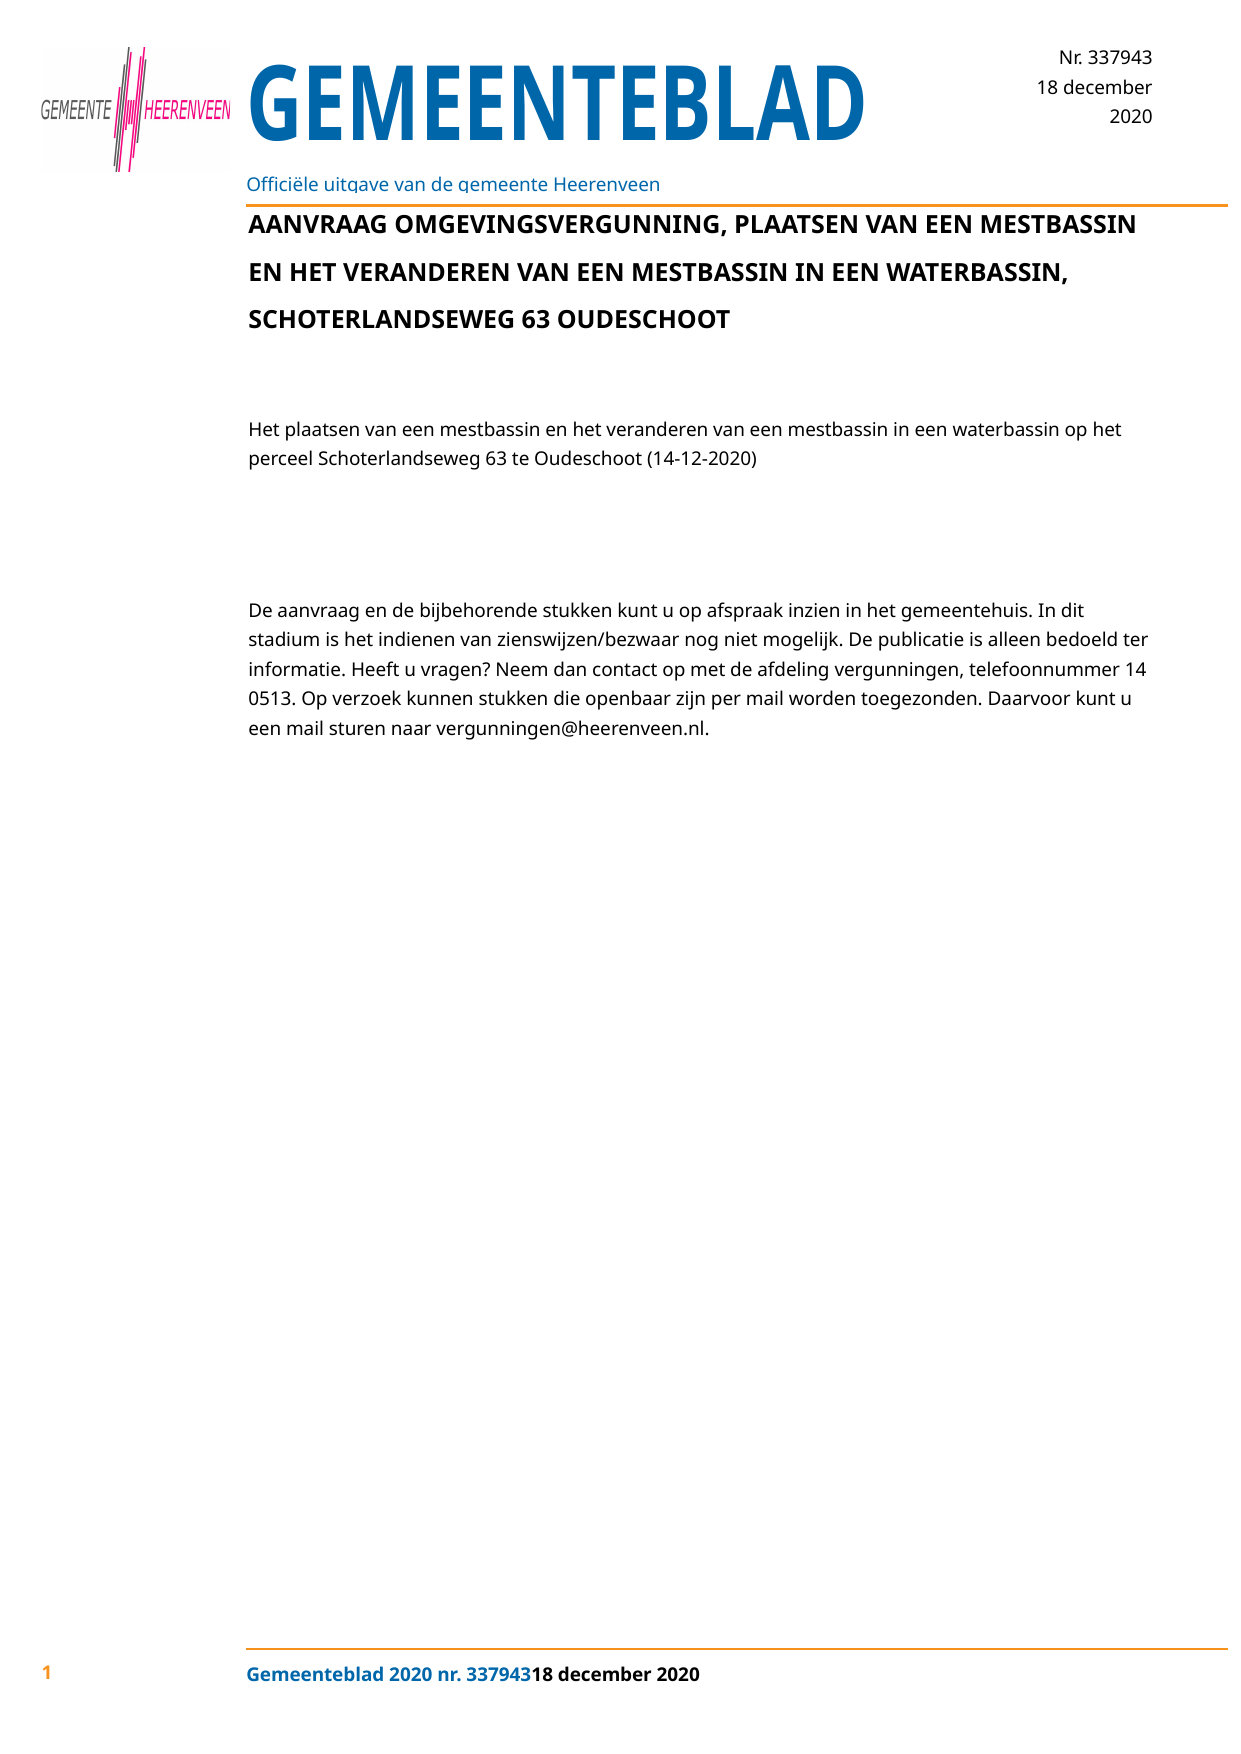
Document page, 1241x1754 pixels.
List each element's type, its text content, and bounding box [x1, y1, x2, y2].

text De aanvraag en de bijbehorende stukken kunt u op afspraak inzien in het gemeentehuis. In dit stadium is het indienen van zienswijzen/bezwaar nog niet mogelijk. De publicatie is alleen bedoeld ter informatie. Heeft u vragen? Neem dan contact op met de afdeling vergunningen, telefoonnummer 14 0513. Op verzoek kunnen stukken die openbaar zijn per mail worden toegezonden. Daarvoor kunt u een mail sturen naar vergunningen@heerenveen.nl. [248, 597, 1152, 741]
text AANVRAAG OMGEVINGSVERGUNNING, PLAATSEN VAN EEN MESTBASSIN EN HET VERANDEREN VAN EEN MESTBASSIN IN EEN WATERBASSIN, SCHOTERLANDSEWEG 63 OUDESCHOOT [248, 207, 1152, 336]
picture [41, 47, 231, 172]
text Het plaatsen van een mestbassin en het veranderen van een mestbassin in een waterbassin op het perceel Schoterlandseweg 63 te Oudeschoot (14-12-2020) [248, 416, 1152, 471]
